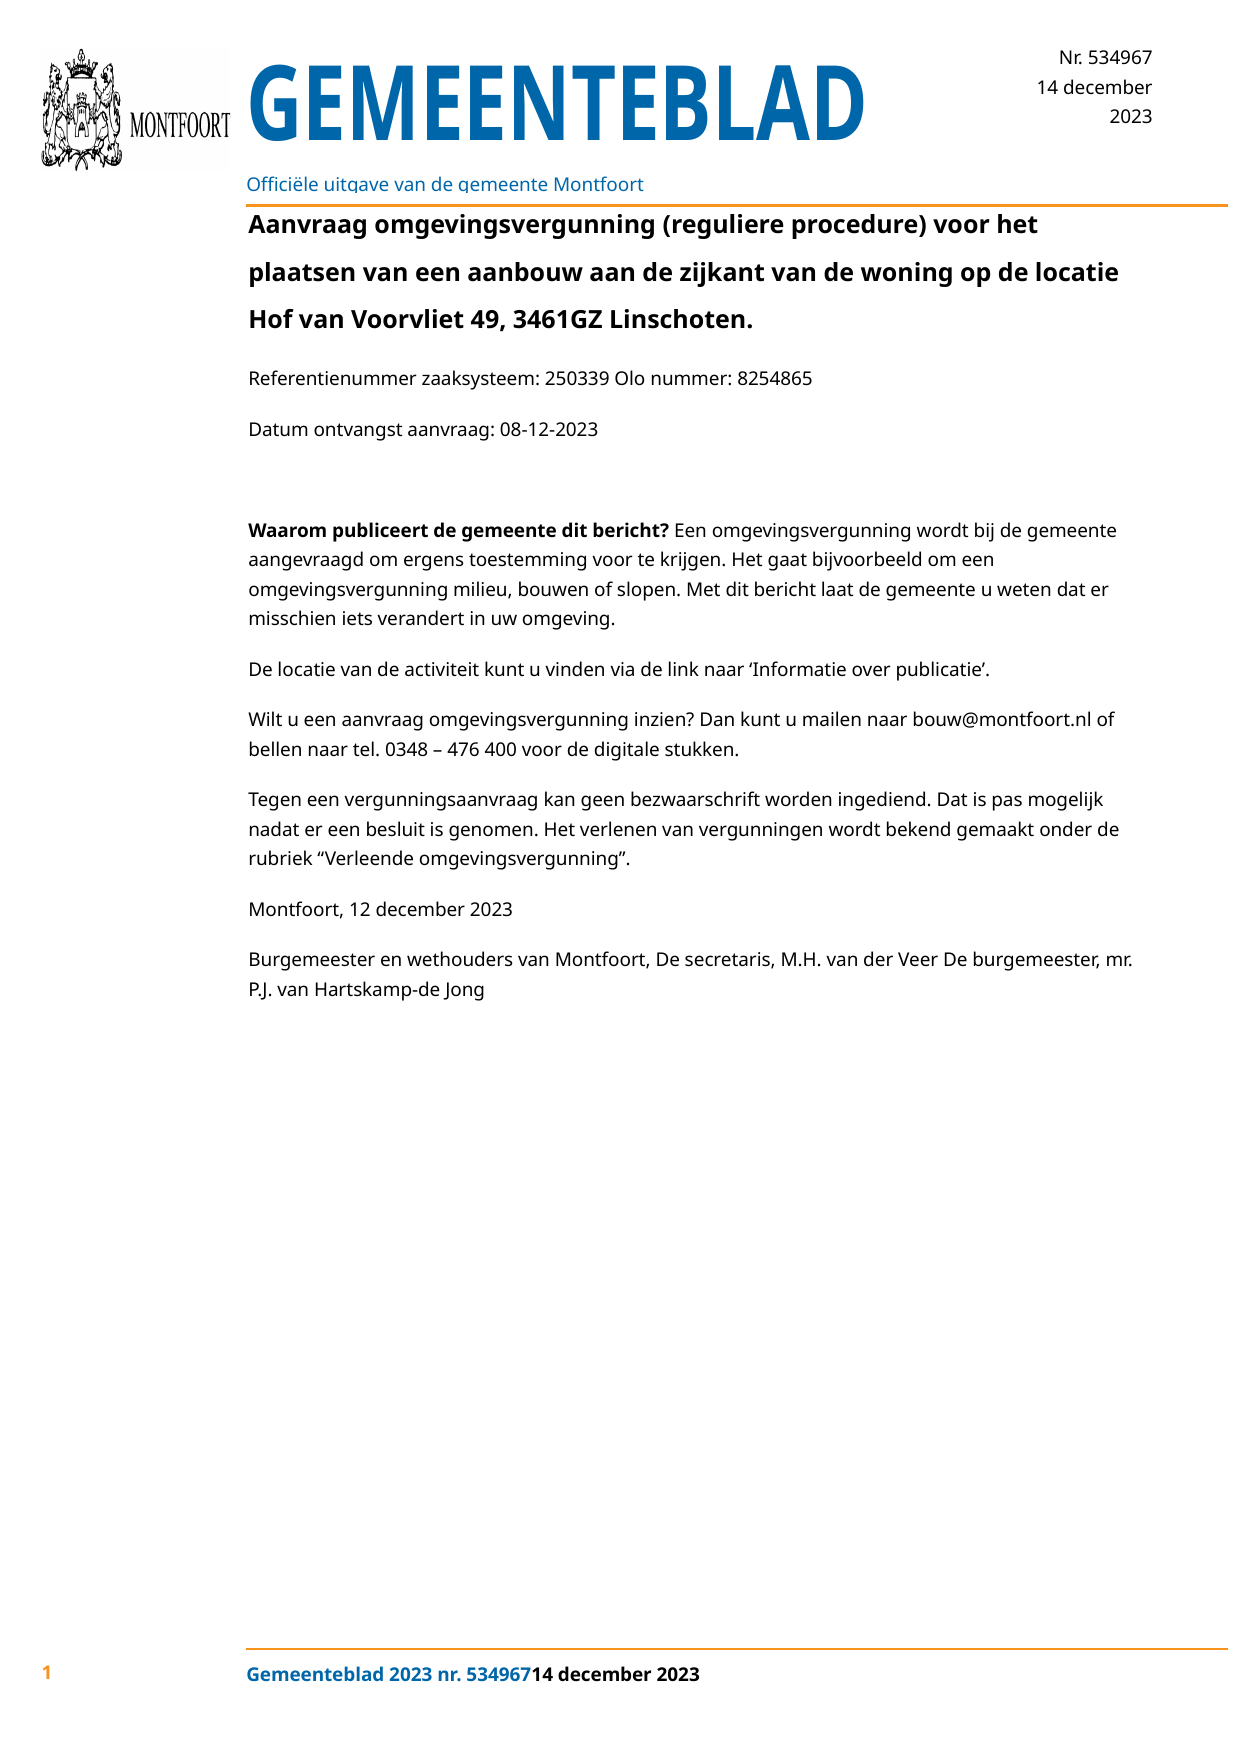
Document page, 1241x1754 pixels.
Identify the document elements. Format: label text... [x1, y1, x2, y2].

text Montfoort, 12 december 2023 [248, 896, 1152, 922]
text De locatie van de activiteit kunt u vinden via de link naar ‘Informatie over publicatie’. [248, 656, 1152, 682]
text Datum ontvangst aanvraag: 08-12-2023 [248, 416, 1152, 442]
text Waarom publiceert de gemeente dit bericht? Een omgevingsvergunning wordt bij de gemeente aangevraagd om ergens toestemming voor te krijgen. Het gaat bijvoorbeeld om een omgevingsvergunning milieu, bouwen of slopen. Met dit bericht laat de gemeente u weten dat er misschien iets verandert in uw omgeving. [248, 517, 1152, 631]
picture [41, 47, 231, 172]
text Aanvraag omgevingsvergunning (reguliere procedure) voor het plaatsen van een aanbouw aan de zijkant van de woning op de locatie Hof van Voorvliet 49, 3461GZ Linschoten. [248, 207, 1152, 336]
text Referentienummer zaaksysteem: 250339 Olo nummer: 8254865 [248, 366, 1152, 391]
text Wilt u een aanvraag omgevingsvergunning inzien? Dan kunt u mailen naar bouw@montfoort.nl of bellen naar tel. 0348 – 476 400 voor de digitale stukken. [248, 706, 1152, 762]
text Tegen een vergunningsaanvraag kan geen bezwaarschrift worden ingediend. Dat is pas mogelijk nadat er een besluit is genomen. Het verlenen van vergunningen wordt bekend gemaakt onder de rubriek “Verleende omgevingsvergunning”. [248, 786, 1152, 871]
text Burgemeester en wethouders van Montfoort, De secretaris, M.H. van der Veer De burgemeester, mr. P.J. van Hartskamp-de Jong [248, 946, 1152, 1002]
